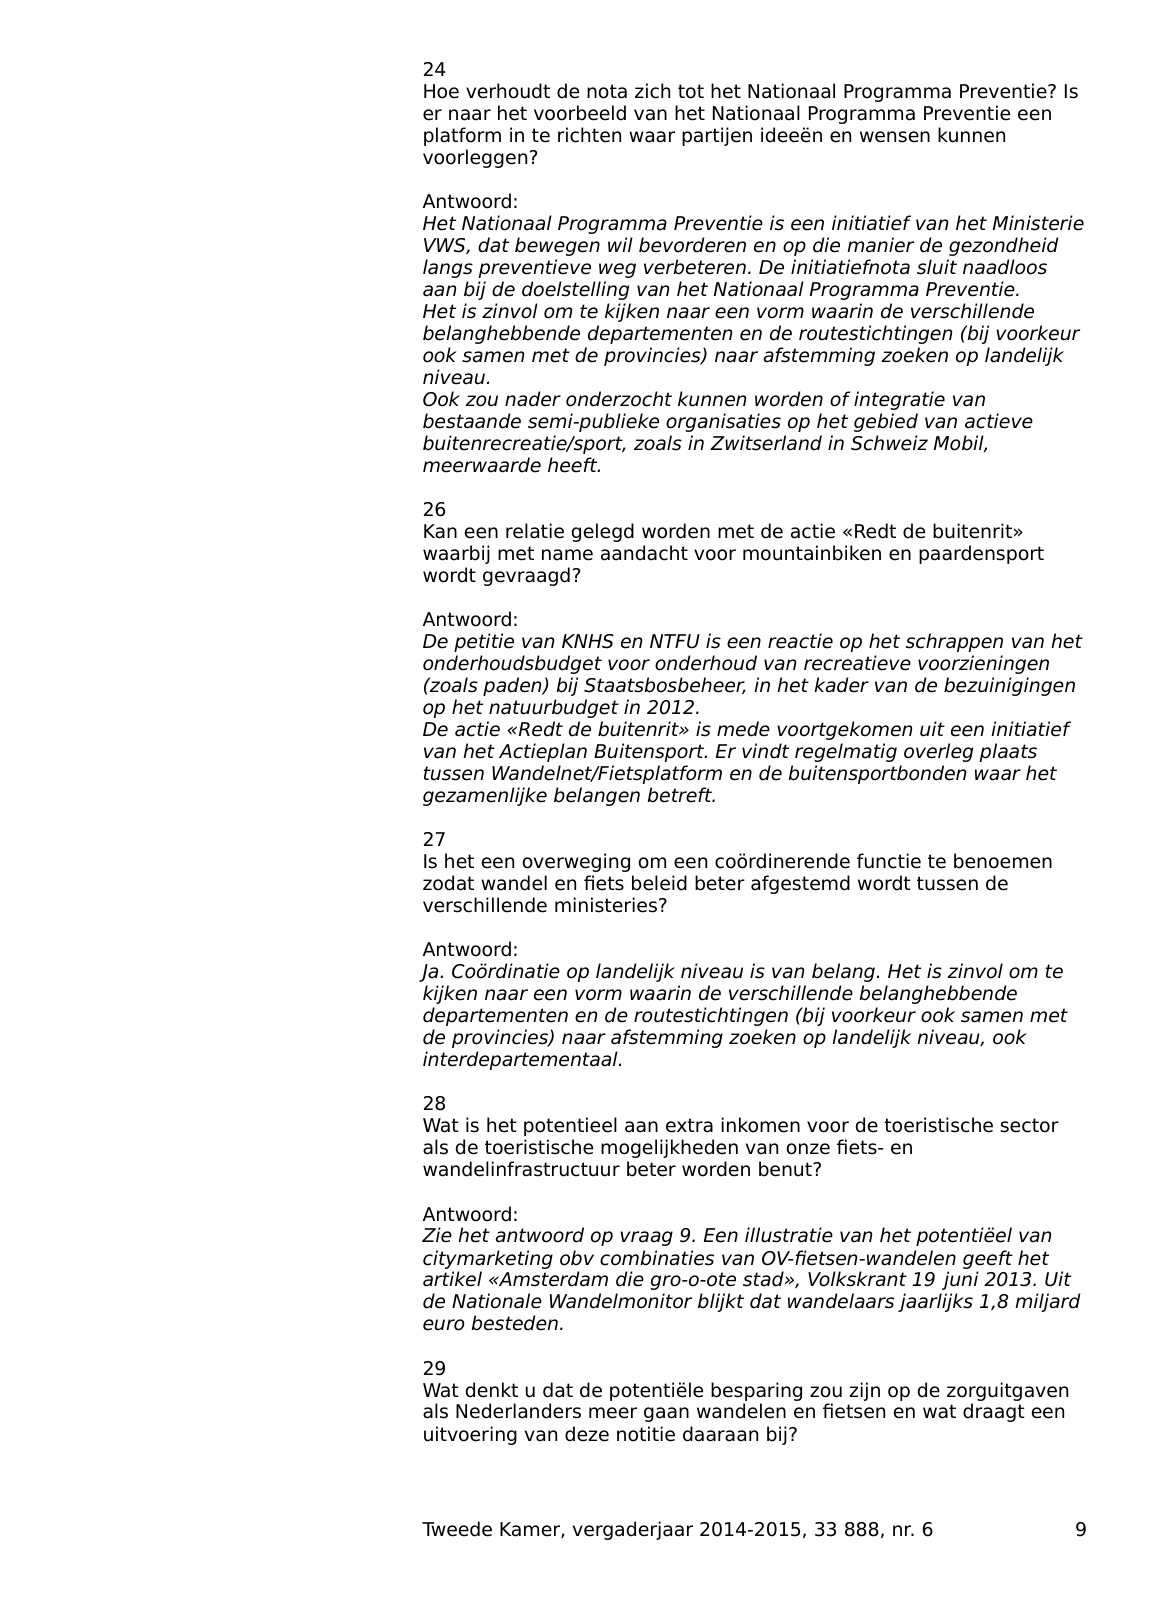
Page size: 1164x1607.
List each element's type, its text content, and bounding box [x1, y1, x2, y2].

text Wat denkt u dat de potentiële besparing zou zijn op de zorguitgaven als Nederlanders meer gaan wandelen en fietsen en wat draagt een uitvoering van deze notitie daaraan bij? [422, 1379, 1087, 1445]
text 24 [422, 59, 1087, 81]
text Antwoord: [422, 1203, 1087, 1225]
text De actie «Redt de buitenrit» is mede voortgekomen uit een initiatief van het Actieplan Buitensport. Er vindt regelmatig overleg plaats tussen Wandelnet/Fietsplatform en de buitensportbonden waar het gezamenlijke belangen betreft. [422, 719, 1087, 807]
text 29 [422, 1357, 1087, 1379]
text Ook zou nader onderzocht kunnen worden of integratie van bestaande semi-publieke organisaties op het gebied van actieve buitenrecreatie/sport, zoals in Zwitserland in Schweiz Mobil, meerwaarde heeft. [422, 389, 1087, 477]
text Hoe verhoudt de nota zich tot het Nationaal Programma Preventie? Is er naar het voorbeeld van het Nationaal Programma Preventie een platform in te richten waar partijen ideeën en wensen kunnen voorleggen? [422, 81, 1087, 169]
text Het Nationaal Programma Preventie is een initiatief van het Ministerie VWS, dat bewegen wil bevorderen en op die manier de gezondheid langs preventieve weg verbeteren. De initiatiefnota sluit naadloos aan bij de doelstelling van het Nationaal Programma Preventie. [422, 213, 1087, 301]
text 28 [422, 1093, 1087, 1115]
text 26 [422, 499, 1087, 521]
text De petitie van KNHS en NTFU is een reactie op het schrappen van het onderhoudsbudget voor onderhoud van recreatieve voorzieningen (zoals paden) bij Staatsbosbeheer, in het kader van de bezuinigingen op het natuurbudget in 2012. [422, 631, 1087, 719]
text Antwoord: [422, 939, 1087, 961]
text 27 [422, 829, 1087, 851]
text Zie het antwoord op vraag 9. Een illustratie van het potentiëel van citymarketing obv combinaties van OV-fietsen-wandelen geeft het artikel «Amsterdam die gro-o-ote stad», Volkskrant 19 juni 2013. Uit de Nationale Wandelmonitor blijkt dat wandelaars jaarlijks 1,8 miljard euro besteden. [422, 1225, 1087, 1335]
text Ja. Coördinatie op landelijk niveau is van belang. Het is zinvol om te kijken naar een vorm waarin de verschillende belanghebbende departementen en de routestichtingen (bij voorkeur ook samen met de provincies) naar afstemming zoeken op landelijk niveau, ook interdepartementaal. [422, 961, 1087, 1071]
text Kan een relatie gelegd worden met de actie «Redt de buitenrit» waarbij met name aandacht voor mountainbiken en paardensport wordt gevraagd? [422, 521, 1087, 587]
text Het is zinvol om te kijken naar een vorm waarin de verschillende belanghebbende departementen en de routestichtingen (bij voorkeur ook samen met de provincies) naar afstemming zoeken op landelijk niveau. [422, 301, 1087, 389]
text Antwoord: [422, 191, 1087, 213]
text Antwoord: [422, 609, 1087, 631]
text Wat is het potentieel aan extra inkomen voor de toeristische sector als de toeristische mogelijkheden van onze fiets- en wandelinfrastructuur beter worden benut? [422, 1115, 1087, 1181]
text Is het een overweging om een coördinerende functie te benoemen zodat wandel en fiets beleid beter afgestemd wordt tussen de verschillende ministeries? [422, 851, 1087, 917]
